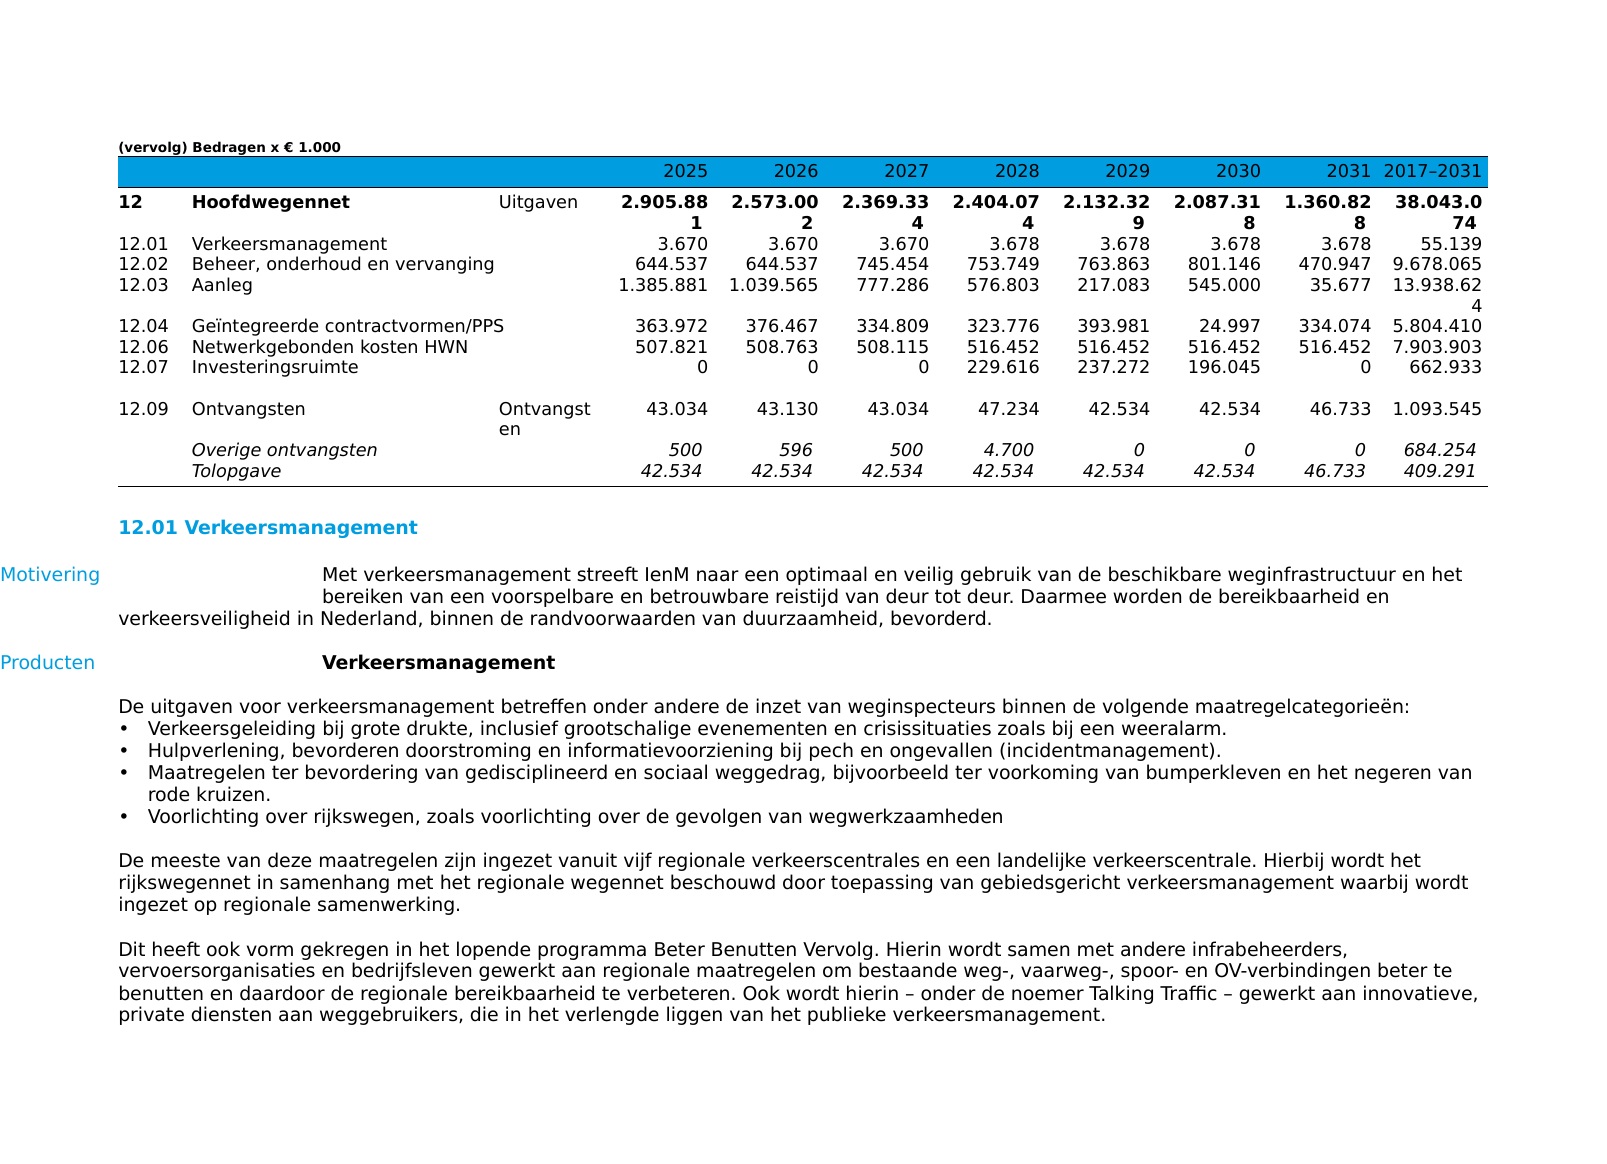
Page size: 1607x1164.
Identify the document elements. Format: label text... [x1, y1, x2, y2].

table_cell 2.573.002 [714, 188, 824, 234]
text • Voorlichting over rijkswegen, zoals voorlichting over de gevolgen van wegwerkzaamheden [118, 806, 1488, 828]
table_cell 1.360.828 [1267, 188, 1377, 234]
table_cell 1.093.545 [1377, 399, 1488, 440]
table_cell 596 [714, 440, 824, 461]
table_cell 763.863 [1046, 254, 1156, 275]
table_cell Uitgaven [493, 188, 603, 234]
table_cell 35.677 [1267, 275, 1377, 316]
table_cell 1.385.881 [603, 275, 714, 316]
table_cell Investeringsruimte [186, 358, 493, 378]
table_cell 42.534 [1046, 461, 1156, 486]
table_cell 43.034 [825, 399, 935, 440]
table_cell 801.146 [1156, 254, 1267, 275]
table_cell [714, 378, 824, 399]
table_cell 3.678 [935, 234, 1046, 254]
table_cell [118, 378, 186, 399]
table_cell 42.534 [1156, 461, 1267, 486]
table_cell [1156, 378, 1267, 399]
table_cell 508.115 [825, 337, 935, 357]
table_cell 3.678 [1156, 234, 1267, 254]
table_cell 2030 [1156, 157, 1267, 187]
table_cell 12.07 [118, 358, 186, 378]
text Met verkeersmanagement streeft IenM naar een optimaal en veilig gebruik van de beschikbare weginfrastructuur en het bereiken van een voorspelbare en betrouwbare reistijd van deur tot deur. Daarmee worden de bereikbaarheid en verkeersveiligheid in Nederland, binnen de randvoorwaarden van duurzaamheid, bevorderd. [0, 564, 1488, 630]
table_cell [493, 461, 603, 486]
text Dit heeft ook vorm gekregen in het lopende programma Beter Benutten Vervolg. Hierin wordt samen met andere infrabeheerders, vervoersorganisaties en bedrijfsleven gewerkt aan regionale maatregelen om bestaande weg-, vaarweg-, spoor- en OV-verbindingen beter te benutten en daardoor de regionale bereikbaarheid te verbeteren. Ook wordt hierin – onder de noemer Talking Traffic – gewerkt aan innovatieve, private diensten aan weggebruikers, die in het verlengde liggen van het publieke verkeersmanagement. [118, 938, 1488, 1026]
table_cell Tolopgave [186, 461, 493, 486]
table_cell [1377, 378, 1488, 399]
text • Verkeersgeleiding bij grote drukte, inclusief grootschalige evenementen en crisissituaties zoals bij een weeralarm. [118, 718, 1488, 740]
table_cell 217.083 [1046, 275, 1156, 316]
table_cell 3.670 [603, 234, 714, 254]
table_cell [1267, 378, 1377, 399]
table_cell 516.452 [1156, 337, 1267, 357]
table_cell 2.905.881 [603, 188, 714, 234]
table_cell 13.938.624 [1377, 275, 1488, 316]
table_cell [603, 378, 714, 399]
subtitle Verkeersmanagement [0, 652, 1488, 682]
table_cell 4.700 [935, 440, 1046, 461]
table_cell [493, 378, 603, 399]
table_cell 229.616 [935, 358, 1046, 378]
table_cell 334.074 [1267, 316, 1377, 337]
table_cell 3.670 [714, 234, 824, 254]
table_cell 12.06 [118, 337, 186, 357]
table_cell Overige ontvangsten [186, 440, 493, 461]
table_cell 2017–2031 [1377, 157, 1488, 187]
table_cell 576.803 [935, 275, 1046, 316]
table_cell 9.678.065 [1377, 254, 1488, 275]
table_cell 43.034 [603, 399, 714, 440]
table_cell 3.678 [1046, 234, 1156, 254]
table_cell 2.087.318 [1156, 188, 1267, 234]
table_cell [825, 378, 935, 399]
table_cell 500 [825, 440, 935, 461]
table_cell Geïntegreerde contractvormen/PPS [186, 316, 603, 337]
table_cell [1046, 378, 1156, 399]
table_cell 753.749 [935, 254, 1046, 275]
table_cell Netwerkgebonden kosten HWN [186, 337, 603, 357]
table_cell Ontvangsten [186, 399, 493, 440]
table_cell 376.467 [714, 316, 824, 337]
table_cell 508.763 [714, 337, 824, 357]
table_cell 684.254 [1377, 440, 1488, 461]
table_cell 323.776 [935, 316, 1046, 337]
table_cell 2.369.334 [825, 188, 935, 234]
table_cell 7.903.903 [1377, 337, 1488, 357]
table_cell [493, 275, 603, 316]
text • Maatregelen ter bevordering van gedisciplineerd en sociaal weggedrag, bijvoorbeeld ter voorkoming van bumperkleven en het negeren van rode kruizen. [118, 762, 1488, 806]
table_cell 777.286 [825, 275, 935, 316]
table_cell 2.132.329 [1046, 188, 1156, 234]
table_cell 0 [714, 358, 824, 378]
table_cell 3.678 [1267, 234, 1377, 254]
table_cell 12.01 [118, 234, 186, 254]
table_cell 46.733 [1267, 399, 1377, 440]
table_cell Beheer, onderhoud en vervanging [186, 254, 603, 275]
table_cell 363.972 [603, 316, 714, 337]
table_cell 1.039.565 [714, 275, 824, 316]
table_cell 0 [1267, 358, 1377, 378]
table_cell 2026 [714, 157, 824, 187]
table_cell [186, 378, 493, 399]
table_cell 2031 [1267, 157, 1377, 187]
table_cell [493, 440, 603, 461]
table_cell 12.09 [118, 399, 186, 440]
table_cell 42.534 [714, 461, 824, 486]
table_cell 2025 [603, 157, 714, 187]
table_cell 516.452 [1267, 337, 1377, 357]
table_cell 507.821 [603, 337, 714, 357]
table_cell 2029 [1046, 157, 1156, 187]
table_cell 12.04 [118, 316, 186, 337]
table_cell Verkeersmanagement [186, 234, 493, 254]
table_cell 2.404.074 [935, 188, 1046, 234]
table_cell 0 [603, 358, 714, 378]
text • Hulpverlening, bevorderen doorstroming en informatievoorziening bij pech en ongevallen (incidentmanagement). [118, 740, 1488, 762]
text De uitgaven voor verkeersmanagement betreffen onder andere de inzet van weginspecteurs binnen de volgende maatregelcategorieën: [118, 696, 1488, 718]
table_cell 196.045 [1156, 358, 1267, 378]
table_cell Hoofdwegennet [186, 188, 493, 234]
table_cell 0 [1156, 440, 1267, 461]
table_cell 644.537 [603, 254, 714, 275]
table_cell 0 [825, 358, 935, 378]
table_cell 12 [118, 188, 186, 234]
table_cell 46.733 [1267, 461, 1377, 486]
table_cell 662.933 [1377, 358, 1488, 378]
table_cell 47.234 [935, 399, 1046, 440]
text De meeste van deze maatregelen zijn ingezet vanuit vijf regionale verkeerscentrales en een landelijke verkeerscentrale. Hierbij wordt het rijkswegennet in samenhang met het regionale wegennet beschouwd door toepassing van gebiedsgericht verkeersmanagement waarbij wordt ingezet op regionale samenwerking. [118, 850, 1488, 916]
table_cell 393.981 [1046, 316, 1156, 337]
table_cell [118, 440, 186, 461]
subtitle 12.01 Verkeersmanagement [118, 517, 1488, 539]
table_cell 42.534 [1046, 399, 1156, 440]
table_cell 2027 [825, 157, 935, 187]
table_cell 42.534 [603, 461, 714, 486]
table_cell 644.537 [714, 254, 824, 275]
text Producten [0, 652, 322, 674]
table_cell Ontvangsten [493, 399, 603, 440]
table_cell [186, 157, 493, 187]
table_cell 409.291 [1377, 461, 1488, 486]
table_cell 43.130 [714, 399, 824, 440]
table_cell 334.809 [825, 316, 935, 337]
table_cell 545.000 [1156, 275, 1267, 316]
table_cell [493, 358, 603, 378]
table_cell [493, 157, 603, 187]
table_cell 516.452 [935, 337, 1046, 357]
table_cell 0 [1267, 440, 1377, 461]
table_cell 55.139 [1377, 234, 1488, 254]
table_cell Aanleg [186, 275, 493, 316]
table_cell 24.997 [1156, 316, 1267, 337]
table_cell 5.804.410 [1377, 316, 1488, 337]
table_cell 2028 [935, 157, 1046, 187]
table_cell 500 [603, 440, 714, 461]
table_cell 42.534 [935, 461, 1046, 486]
text Motivering [0, 564, 322, 586]
table_cell 42.534 [1156, 399, 1267, 440]
table_cell 12.03 [118, 275, 186, 316]
table_cell 42.534 [825, 461, 935, 486]
table_cell [935, 378, 1046, 399]
table_cell 3.670 [825, 234, 935, 254]
table_cell [493, 234, 603, 254]
table_cell 237.272 [1046, 358, 1156, 378]
table_header (vervolg) Bedragen x € 1.000 [118, 140, 1488, 156]
table_cell [118, 157, 186, 187]
table_cell 516.452 [1046, 337, 1156, 357]
table_cell [118, 461, 186, 486]
table_cell 38.043.074 [1377, 188, 1488, 234]
table_cell 745.454 [825, 254, 935, 275]
table_cell 0 [1046, 440, 1156, 461]
table_cell 470.947 [1267, 254, 1377, 275]
table_cell 12.02 [118, 254, 186, 275]
